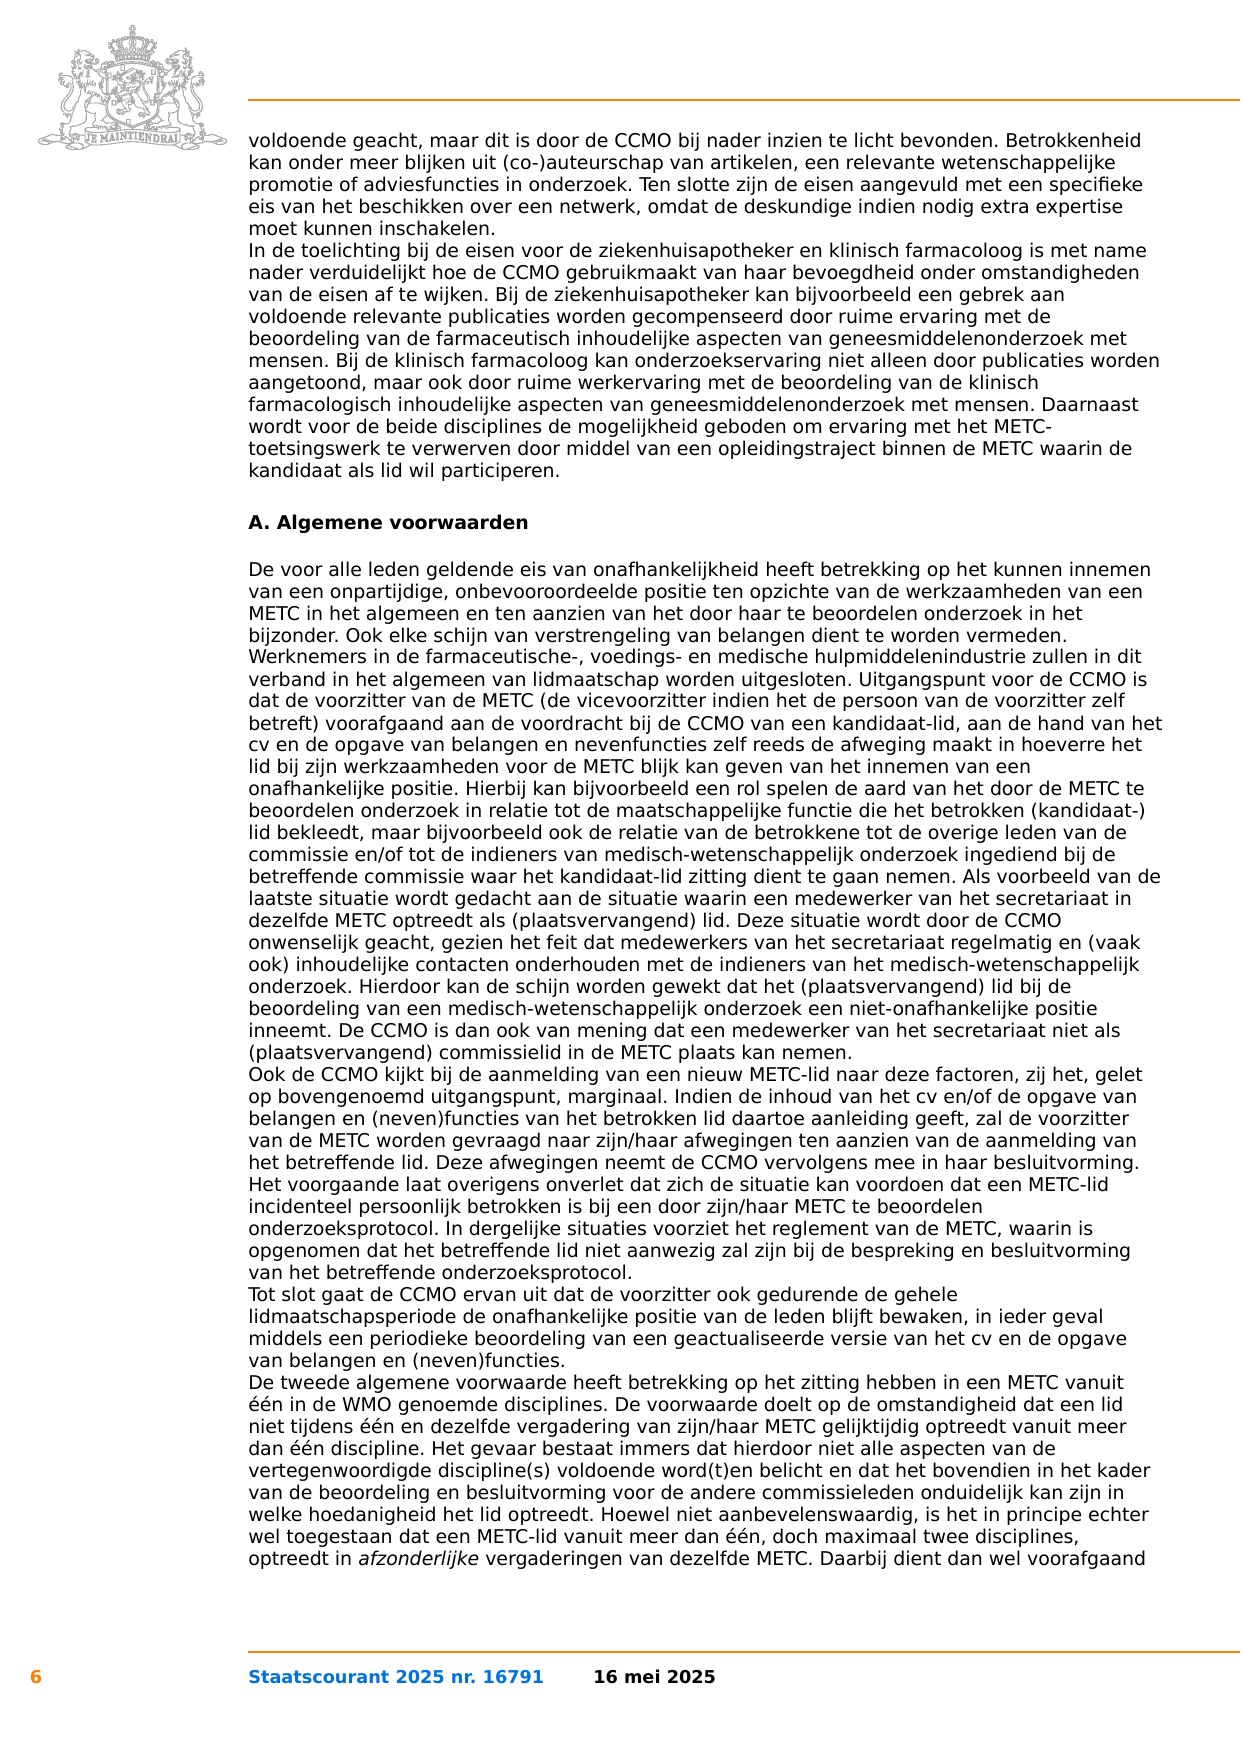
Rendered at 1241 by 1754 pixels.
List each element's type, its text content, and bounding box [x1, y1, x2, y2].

text voldoende geacht, maar dit is door de CCMO bij nader inzien te licht bevonden. Betrokkenheid kan onder meer blijken uit (co-)auteurschap van artikelen, een relevante wetenschappelijke promotie of adviesfuncties in onderzoek. Ten slotte zijn de eisen aangevuld met een specifieke eis van het beschikken over een netwerk, omdat de deskundige indien nodig extra expertise moet kunnen inschakelen. [248, 130, 1163, 240]
text In de toelichting bij de eisen voor de ziekenhuisapotheker en klinisch farmacoloog is met name nader verduidelijkt hoe de CCMO gebruikmaakt van haar bevoegdheid onder omstandigheden van de eisen af te wijken. Bij de ziekenhuisapotheker kan bijvoorbeeld een gebrek aan voldoende relevante publicaties worden gecompenseerd door ruime ervaring met de beoordeling van de farmaceutisch inhoudelijke aspecten van geneesmiddelenonderzoek met mensen. Bij de klinisch farmacoloog kan onderzoekservaring niet alleen door publicaties worden aangetoond, maar ook door ruime werkervaring met de beoordeling van de klinisch farmacologisch inhoudelijke aspecten van geneesmiddelenonderzoek met mensen. Daarnaast wordt voor de beide disciplines de mogelijkheid geboden om ervaring met het METC-toetsingswerk te verwerven door middel van een opleidingstraject binnen de METC waarin de kandidaat als lid wil participeren. [248, 240, 1163, 482]
text De tweede algemene voorwaarde heeft betrekking op het zitting hebben in een METC vanuit één in de WMO genoemde disciplines. De voorwaarde doelt op de omstandigheid dat een lid niet tijdens één en dezelfde vergadering van zijn/haar METC gelijktijdig optreedt vanuit meer dan één discipline. Het gevaar bestaat immers dat hierdoor niet alle aspecten van de vertegenwoordigde discipline(s) voldoende word(t)en belicht en dat het bovendien in het kader van de beoordeling en besluitvorming voor de andere commissieleden onduidelijk kan zijn in welke hoedanigheid het lid optreedt. Hoewel niet aanbevelenswaardig, is het in principe echter wel toegestaan dat een METC-lid vanuit meer dan één, doch maximaal twee disciplines, optreedt in afzonderlijke vergaderingen van dezelfde METC. Daarbij dient dan wel voorafgaand [248, 1372, 1163, 1569]
text De voor alle leden geldende eis van onafhankelijkheid heeft betrekking op het kunnen innemen van een onpartijdige, onbevooroordeelde positie ten opzichte van de werkzaamheden van een METC in het algemeen en ten aanzien van het door haar te beoordelen onderzoek in het bijzonder. Ook elke schijn van verstrengeling van belangen dient te worden vermeden. Werknemers in de farmaceutische-, voedings- en medische hulpmiddelenindustrie zullen in dit verband in het algemeen van lidmaatschap worden uitgesloten. Uitgangspunt voor de CCMO is dat de voorzitter van de METC (de vicevoorzitter indien het de persoon van de voorzitter zelf betreft) voorafgaand aan de voordracht bij de CCMO van een kandidaat-lid, aan de hand van het cv en de opgave van belangen en nevenfuncties zelf reeds de afweging maakt in hoeverre het lid bij zijn werkzaamheden voor de METC blijk kan geven van het innemen van een onafhankelijke positie. Hierbij kan bijvoorbeeld een rol spelen de aard van het door de METC te beoordelen onderzoek in relatie tot de maatschappelijke functie die het betrokken (kandidaat-) lid bekleedt, maar bijvoorbeeld ook de relatie van de betrokkene tot de overige leden van de commissie en/of tot de indieners van medisch-wetenschappelijk onderzoek ingediend bij de betreffende commissie waar het kandidaat-lid zitting dient te gaan nemen. Als voorbeeld van de laatste situatie wordt gedacht aan de situatie waarin een medewerker van het secretariaat in dezelfde METC optreedt als (plaatsvervangend) lid. Deze situatie wordt door de CCMO onwenselijk geacht, gezien het feit dat medewerkers van het secretariaat regelmatig en (vaak ook) inhoudelijke contacten onderhouden met de indieners van het medisch-wetenschappelijk onderzoek. Hierdoor kan de schijn worden gewekt dat het (plaatsvervangend) lid bij de beoordeling van een medisch-wetenschappelijk onderzoek een niet-onafhankelijke positie inneemt. De CCMO is dan ook van mening dat een medewerker van het secretariaat niet als (plaatsvervangend) commissielid in de METC plaats kan nemen. [248, 558, 1163, 1064]
text Ook de CCMO kijkt bij de aanmelding van een nieuw METC-lid naar deze factoren, zij het, gelet op bovengenoemd uitgangspunt, marginaal. Indien de inhoud van het cv en/of de opgave van belangen en (neven)functies van het betrokken lid daartoe aanleiding geeft, zal de voorzitter van de METC worden gevraagd naar zijn/haar afwegingen ten aanzien van de aanmelding van het betreffende lid. Deze afwegingen neemt de CCMO vervolgens mee in haar besluitvorming. Het voorgaande laat overigens onverlet dat zich de situatie kan voordoen dat een METC-lid incidenteel persoonlijk betrokken is bij een door zijn/haar METC te beoordelen onderzoeksprotocol. In dergelijke situaties voorziet het reglement van de METC, waarin is opgenomen dat het betreffende lid niet aanwezig zal zijn bij de bespreking en besluitvorming van het betreffende onderzoeksprotocol. [248, 1064, 1163, 1284]
subtitle A. Algemene voorwaarden [248, 512, 1163, 533]
text Tot slot gaat de CCMO ervan uit dat de voorzitter ook gedurende de gehele lidmaatschapsperiode de onafhankelijke positie van de leden blijft bewaken, in ieder geval middels een periodieke beoordeling van een geactualiseerde versie van het cv en de opgave van belangen en (neven)functies. [248, 1284, 1163, 1372]
picture [38, 25, 227, 150]
